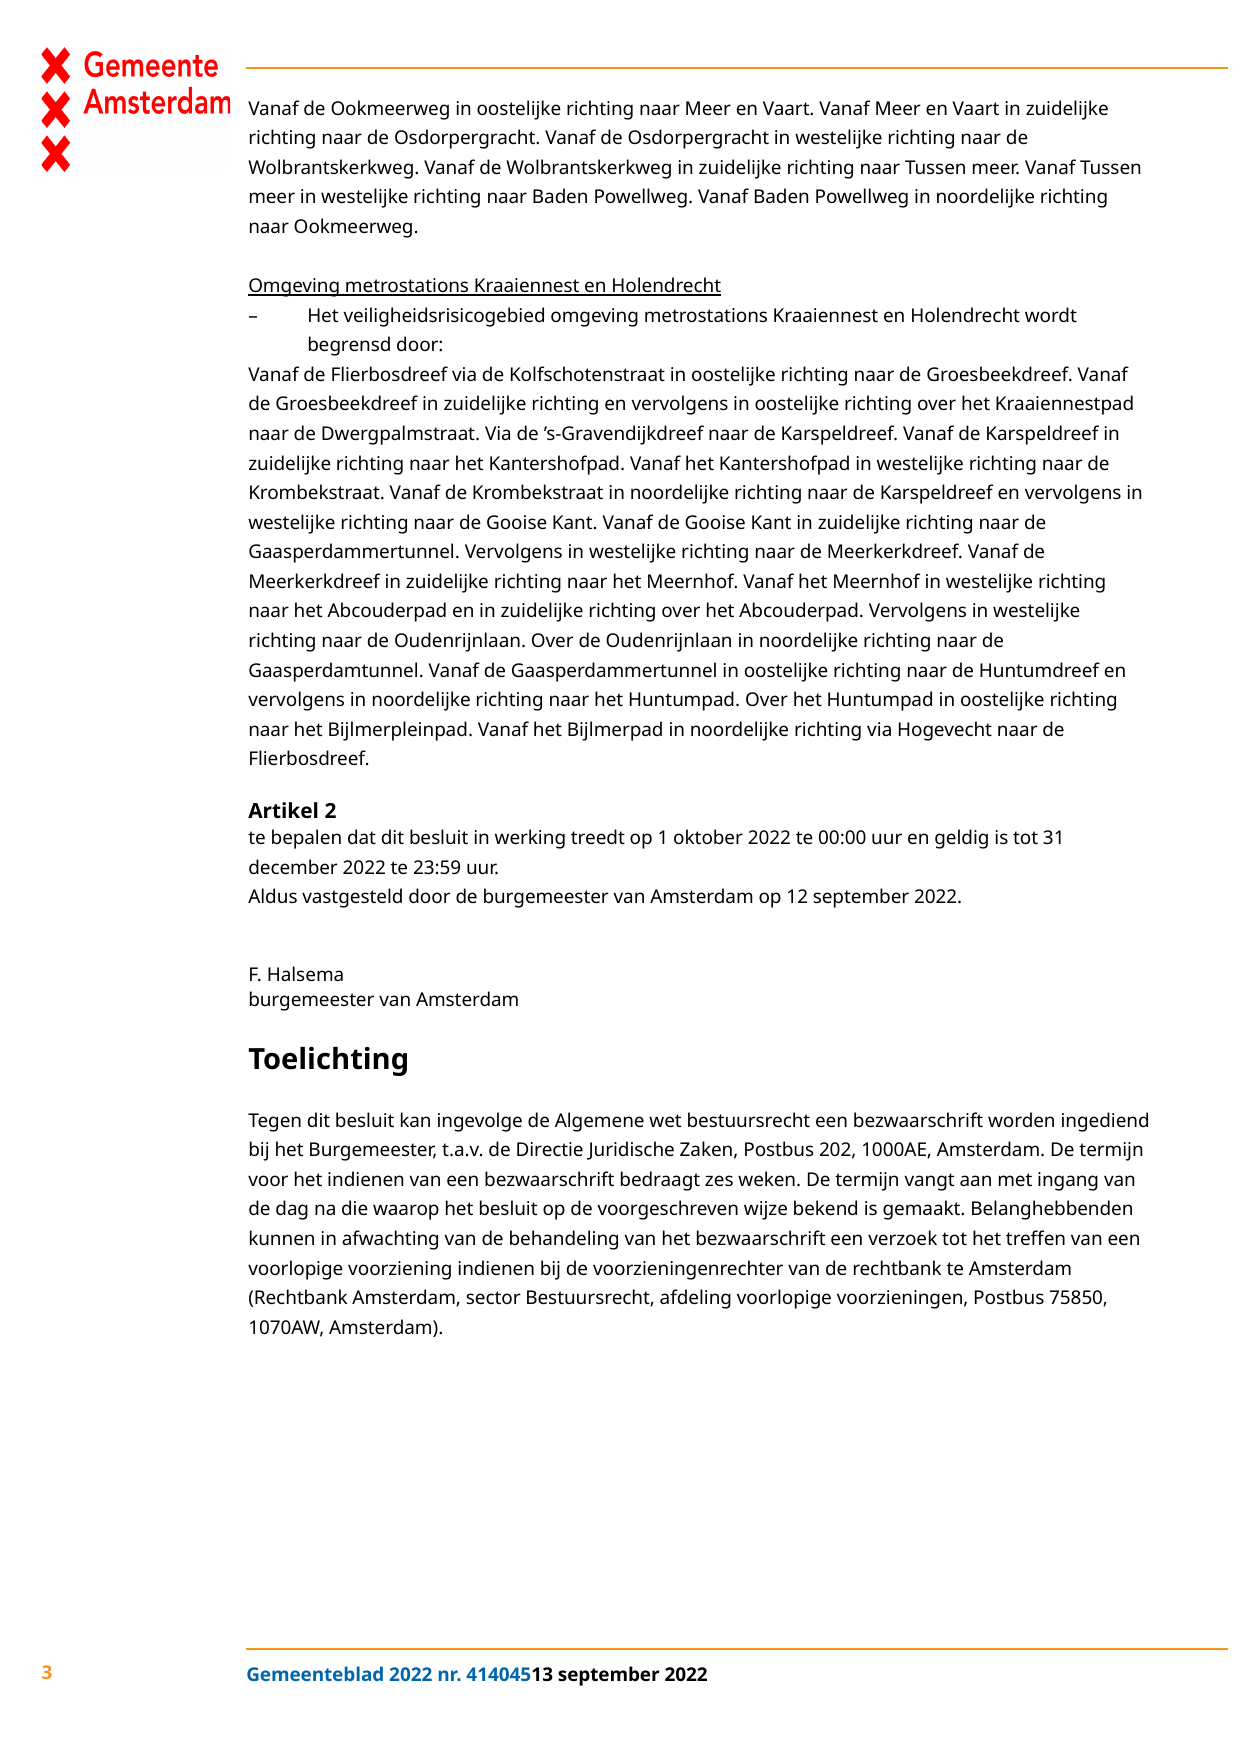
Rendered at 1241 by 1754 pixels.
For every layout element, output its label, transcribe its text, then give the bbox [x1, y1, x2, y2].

text Aldus vastgesteld door de burgemeester van Amsterdam op 12 september 2022. [248, 884, 1152, 909]
text Vanaf de Flierbosdreef via de Kolfschotenstraat in oostelijke richting naar de Groesbeekdreef. Vanaf de Groesbeekdreef in zuidelijke richting en vervolgens in oostelijke richting over het Kraaiennestpad naar de Dwergpalmstraat. Via de ’s-Gravendijkdreef naar de Karspeldreef. Vanaf de Karspeldreef in zuidelijke richting naar het Kantershofpad. Vanaf het Kantershofpad in westelijke richting naar de Krombekstraat. Vanaf de Krombekstraat in noordelijke richting naar de Karspeldreef en vervolgens in westelijke richting naar de Gooise Kant. Vanaf de Gooise Kant in zuidelijke richting naar de Gaasperdammertunnel. Vervolgens in westelijke richting naar de Meerkerkdreef. Vanaf de Meerkerkdreef in zuidelijke richting naar het Meernhof. Vanaf het Meernhof in westelijke richting naar het Abcouderpad en in zuidelijke richting over het Abcouderpad. Vervolgens in westelijke richting naar de Oudenrijnlaan. Over de Oudenrijnlaan in noordelijke richting naar de Gaasperdamtunnel. Vanaf de Gaasperdammertunnel in oostelijke richting naar de Huntumdreef en vervolgens in noordelijke richting naar het Huntumpad. Over het Huntumpad in oostelijke richting naar het Bijlmerpleinpad. Vanaf het Bijlmerpad in noordelijke richting via Hogevecht naar de Flierbosdreef. [248, 361, 1152, 771]
list Het veiligheidsrisicogebied omgeving metrostations Kraaiennest en Holendrecht wordt begrensd door: [248, 302, 1152, 357]
text F. Halsema [248, 961, 1152, 987]
text Tegen dit besluit kan ingevolge de Algemene wet bestuursrecht een bezwaarschrift worden ingediend bij het Burgemeester, t.a.v. de Directie Juridische Zaken, Postbus 202, 1000AE, Amsterdam. De termijn voor het indienen van een bezwaarschrift bedraagt zes weken. De termijn vangt aan met ingang van de dag na die waarop het besluit op de voorgeschreven wijze bekend is gemaakt. Belanghebbenden kunnen in afwachting van de behandeling van het bezwaarschrift een verzoek tot het treffen van een voorlopige voorziening indienen bij de voorzieningenrechter van de rechtbank te Amsterdam (Rechtbank Amsterdam, sector Bestuursrecht, afdeling voorlopige voorzieningen, Postbus 75850, 1070AW, Amsterdam). [248, 1107, 1152, 1340]
text te bepalen dat dit besluit in werking treedt op 1 oktober 2022 te 00:00 uur en geldig is tot 31 december 2022 te 23:59 uur. [248, 824, 1152, 880]
text Omgeving metrostations Kraaiennest en Holendrecht [248, 272, 1152, 298]
text Vanaf de Ookmeerweg in oostelijke richting naar Meer en Vaart. Vanaf Meer en Vaart in zuidelijke richting naar de Osdorpergracht. Vanaf de Osdorpergracht in westelijke richting naar de Wolbrantskerkweg. Vanaf de Wolbrantskerkweg in zuidelijke richting naar Tussen meer. Vanaf Tussen meer in westelijke richting naar Baden Powellweg. Vanaf Baden Powellweg in noordelijke richting naar Ookmeerweg. [248, 95, 1152, 239]
text Artikel 2 [248, 796, 1152, 824]
picture [41, 47, 231, 172]
text burgemeester van Amsterdam [248, 987, 1152, 1012]
text Toelichting [248, 1038, 1152, 1078]
